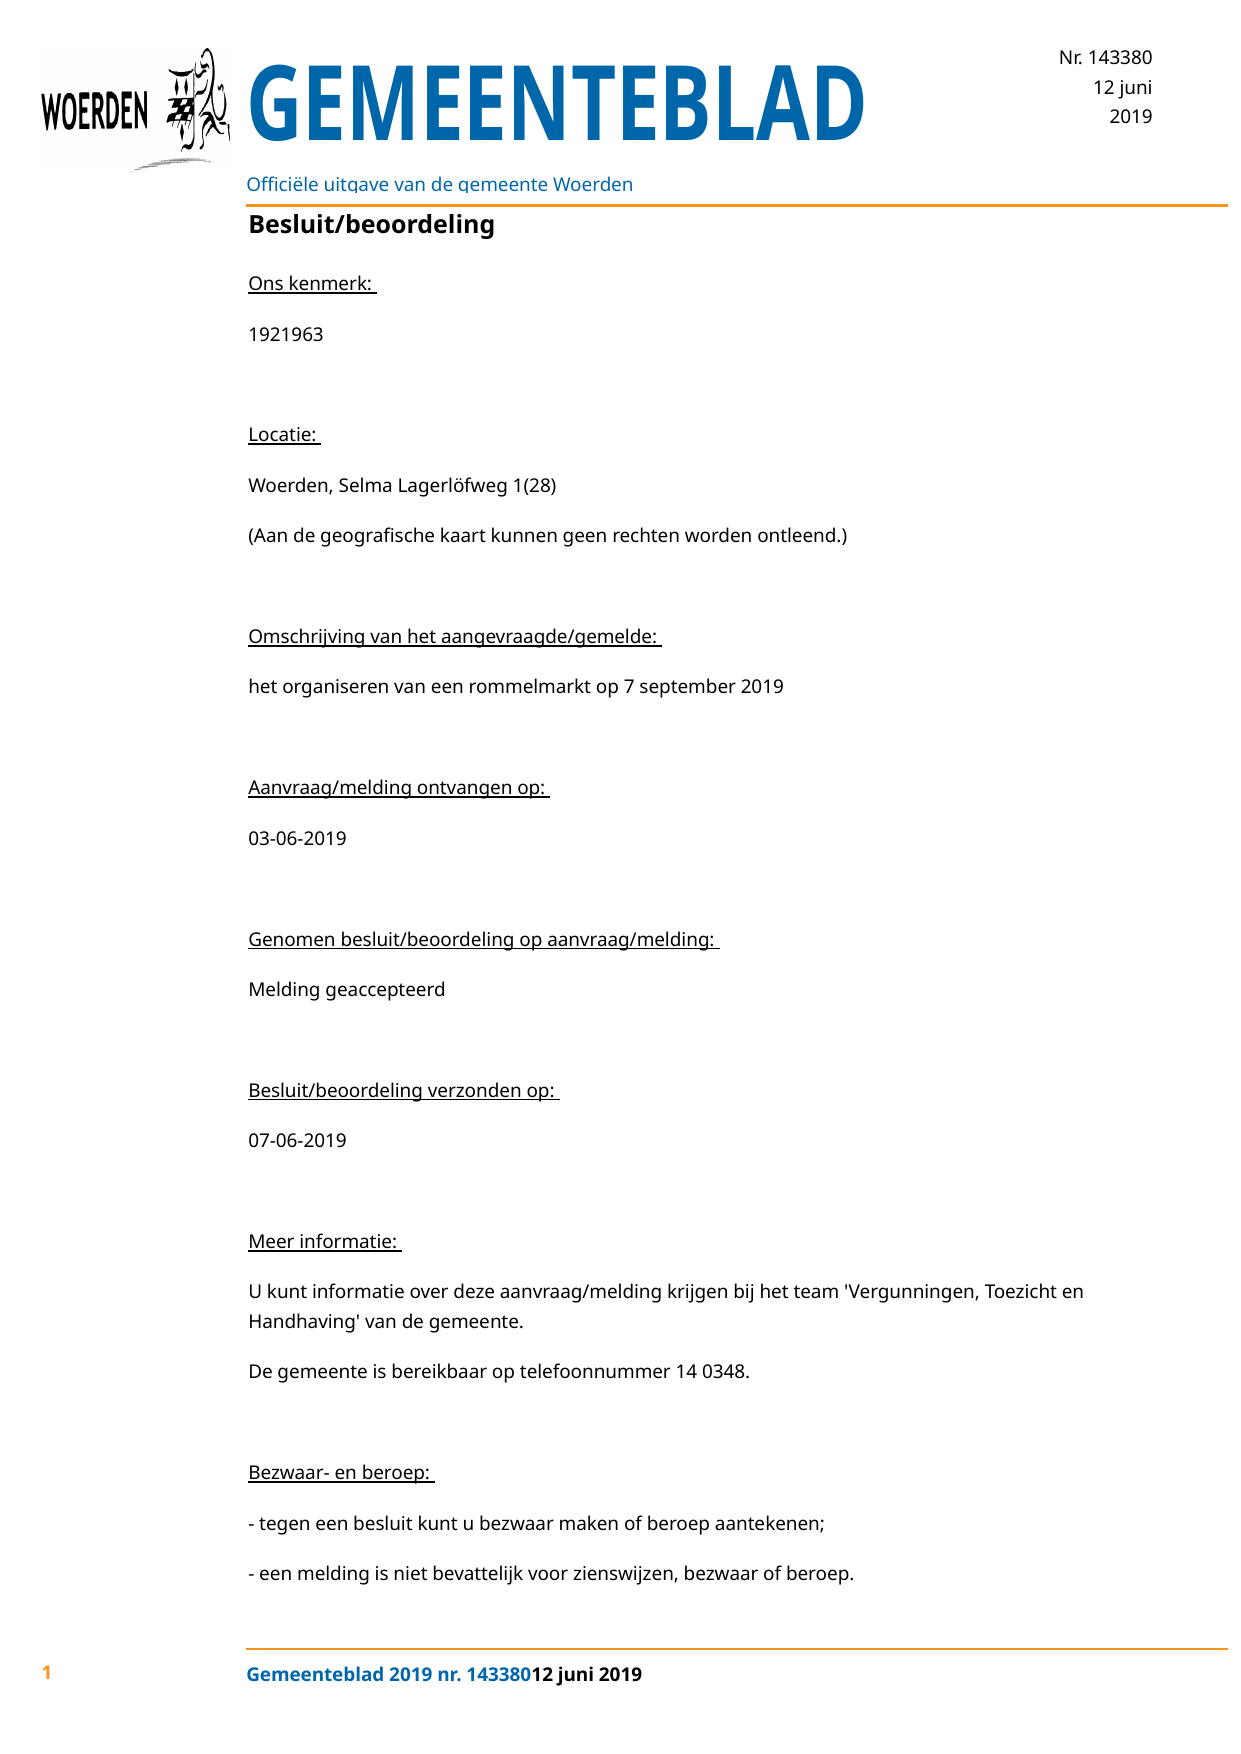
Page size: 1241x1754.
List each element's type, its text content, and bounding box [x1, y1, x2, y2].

text Aanvraag/melding ontvangen op: [248, 774, 1152, 800]
text 07-06-2019 [248, 1127, 1152, 1153]
text - tegen een besluit kunt u bezwaar maken of beroep aantekenen; [248, 1510, 1152, 1536]
text Ons kenmerk: [248, 270, 1152, 296]
text - een melding is niet bevattelijk voor zienswijzen, bezwaar of beroep. [248, 1560, 1152, 1586]
text Bezwaar- en beroep: [248, 1459, 1152, 1485]
text Locatie: [248, 422, 1152, 447]
text 1921963 [248, 321, 1152, 346]
text Omschrijving van het aangevraagde/gemelde: [248, 623, 1152, 649]
picture [41, 47, 231, 172]
text Melding geaccepteerd [248, 976, 1152, 1002]
text Meer informatie: [248, 1228, 1152, 1254]
text U kunt informatie over deze aanvraag/melding krijgen bij het team 'Vergunningen, Toezicht en Handhaving' van de gemeente. [248, 1279, 1152, 1334]
text Besluit/beoordeling [248, 207, 1152, 241]
text Besluit/beoordeling verzonden op: [248, 1077, 1152, 1103]
text Genomen besluit/beoordeling op aanvraag/melding: [248, 926, 1152, 951]
text De gemeente is bereikbaar op telefoonnummer 14 0348. [248, 1359, 1152, 1384]
text Woerden, Selma Lagerlöfweg 1(28) [248, 472, 1152, 498]
text (Aan de geografische kaart kunnen geen rechten worden ontleend.) [248, 522, 1152, 548]
text 03-06-2019 [248, 825, 1152, 851]
text het organiseren van een rommelmarkt op 7 september 2019 [248, 674, 1152, 699]
